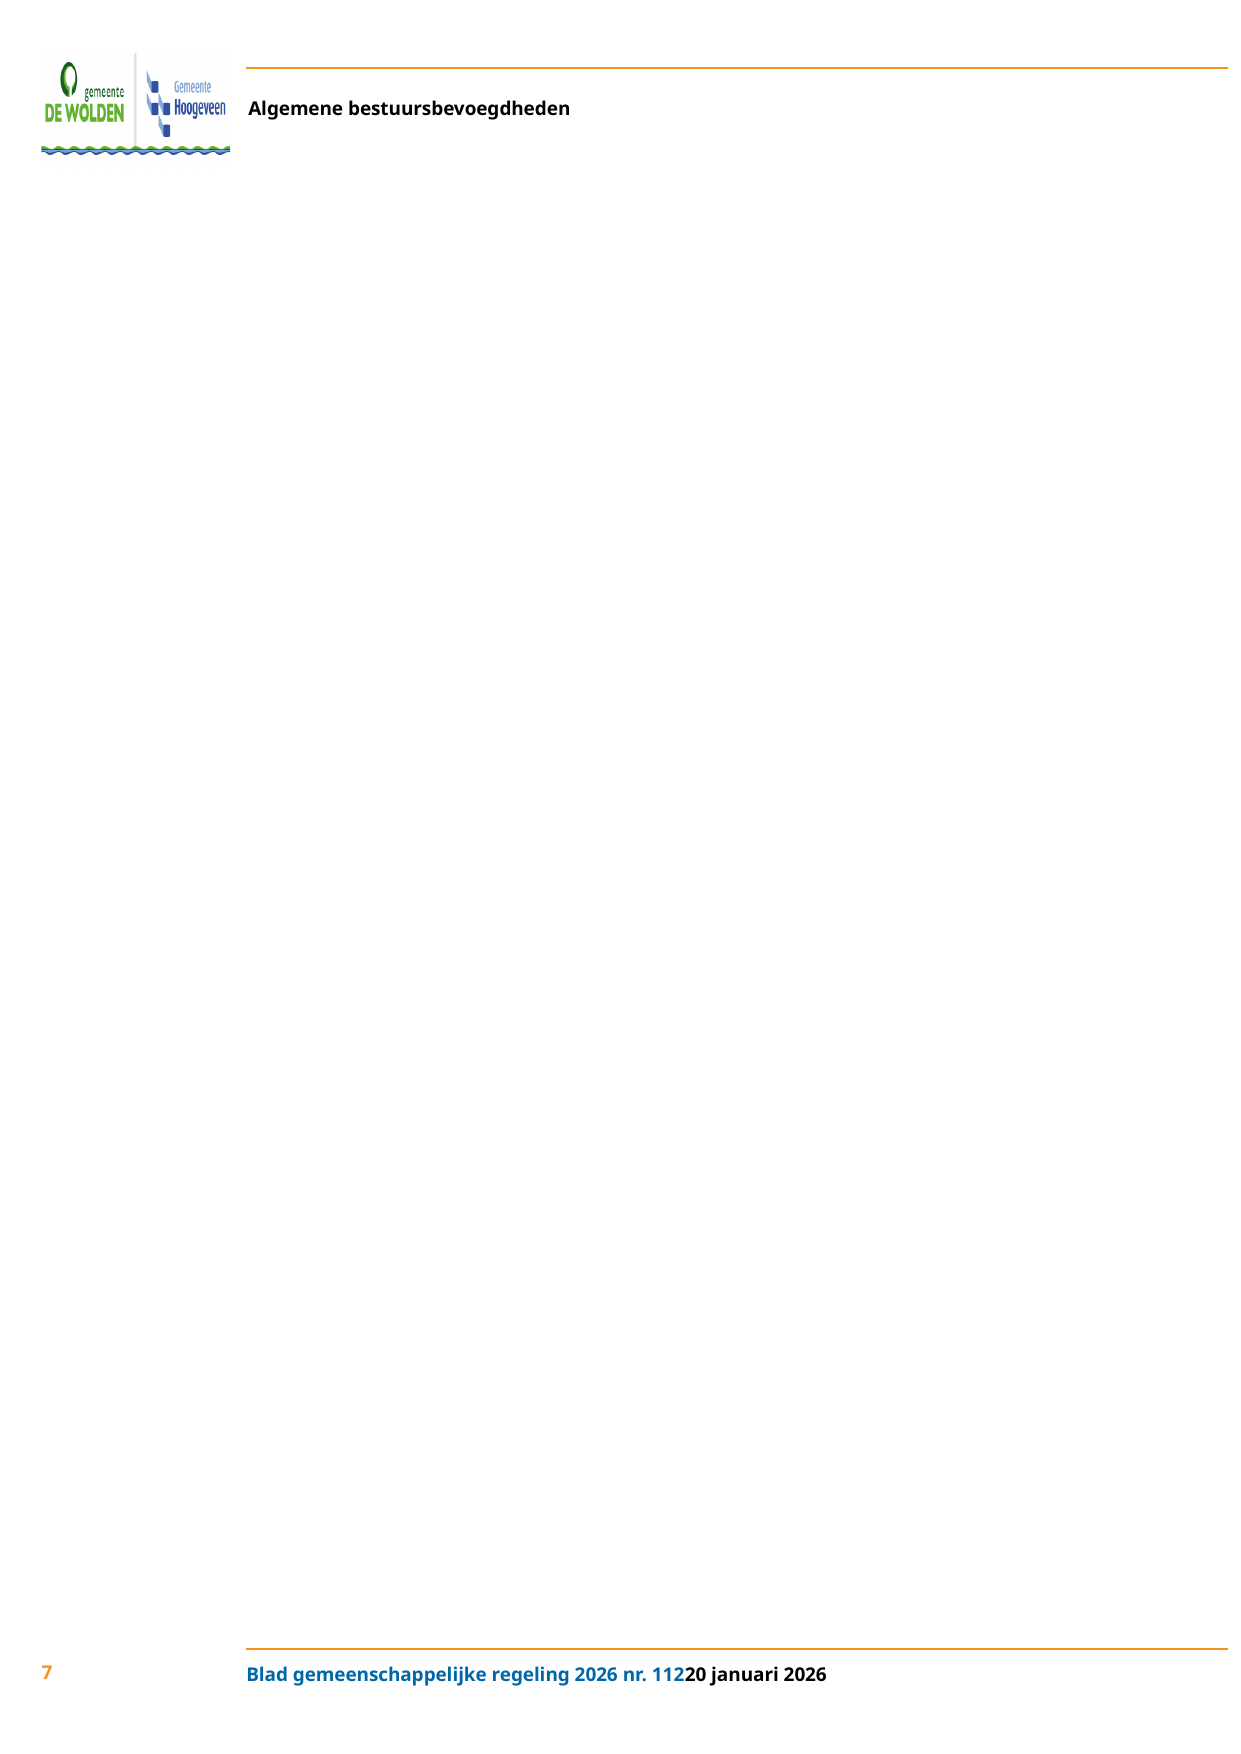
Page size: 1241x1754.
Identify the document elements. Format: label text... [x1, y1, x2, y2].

text Algemene bestuursbevoegdheden [248, 95, 1152, 121]
picture [41, 47, 231, 172]
